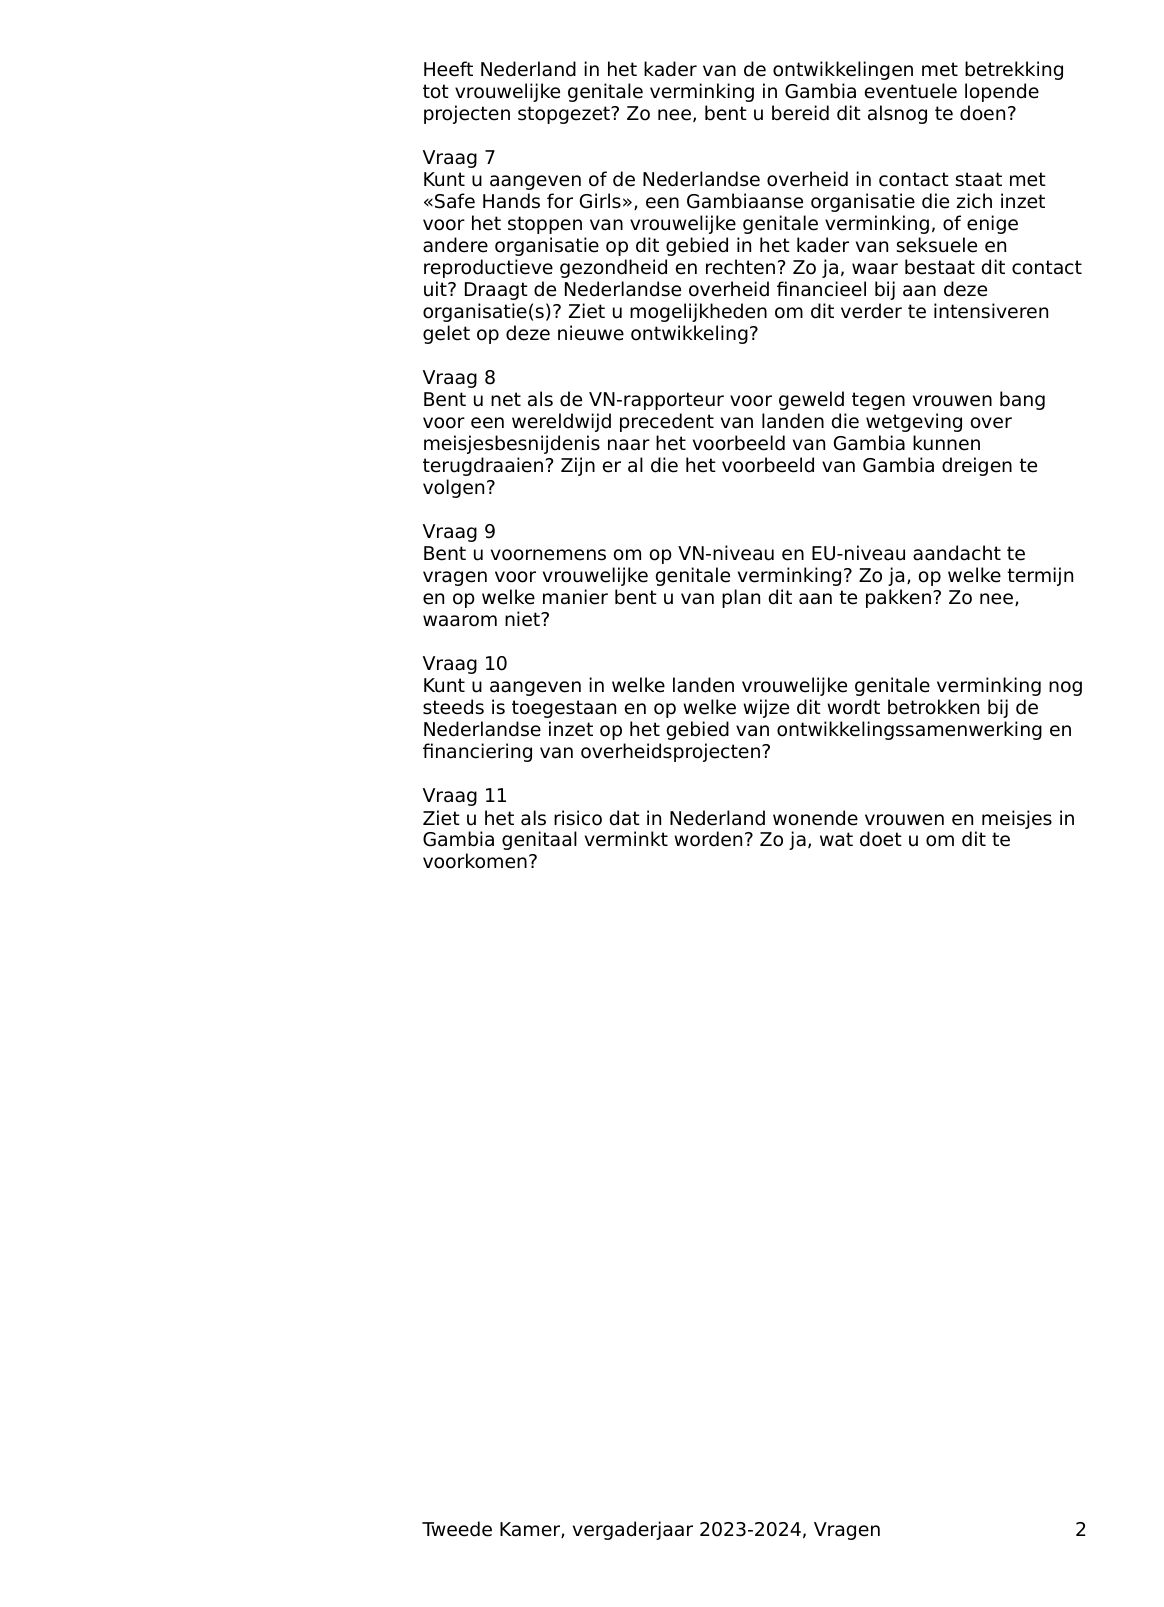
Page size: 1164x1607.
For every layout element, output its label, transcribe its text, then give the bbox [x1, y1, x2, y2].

text Bent u net als de VN-rapporteur voor geweld tegen vrouwen bang voor een wereldwijd precedent van landen die wetgeving over meisjesbesnijdenis naar het voorbeeld van Gambia kunnen terugdraaien? Zijn er al die het voorbeeld van Gambia dreigen te volgen? [422, 389, 1087, 499]
text Heeft Nederland in het kader van de ontwikkelingen met betrekking tot vrouwelijke genitale verminking in Gambia eventuele lopende projecten stopgezet? Zo nee, bent u bereid dit alsnog te doen? [422, 59, 1087, 125]
text Kunt u aangeven of de Nederlandse overheid in contact staat met «Safe Hands for Girls», een Gambiaanse organisatie die zich inzet voor het stoppen van vrouwelijke genitale verminking, of enige andere organisatie op dit gebied in het kader van seksuele en reproductieve gezondheid en rechten? Zo ja, waar bestaat dit contact uit? Draagt de Nederlandse overheid financieel bij aan deze organisatie(s)? Ziet u mogelijkheden om dit verder te intensiveren gelet op deze nieuwe ontwikkeling? [422, 169, 1087, 345]
text Kunt u aangeven in welke landen vrouwelijke genitale verminking nog steeds is toegestaan en op welke wijze dit wordt betrokken bij de Nederlandse inzet op het gebied van ontwikkelingssamenwerking en financiering van overheidsprojecten? [422, 675, 1087, 763]
text Vraag 10 [422, 653, 1087, 675]
text Vraag 8 [422, 367, 1087, 389]
text Bent u voornemens om op VN-niveau en EU-niveau aandacht te vragen voor vrouwelijke genitale verminking? Zo ja, op welke termijn en op welke manier bent u van plan dit aan te pakken? Zo nee, waarom niet? [422, 543, 1087, 631]
text Vraag 9 [422, 521, 1087, 543]
text Vraag 11 [422, 785, 1087, 807]
text Vraag 7 [422, 147, 1087, 169]
text Ziet u het als risico dat in Nederland wonende vrouwen en meisjes in Gambia genitaal verminkt worden? Zo ja, wat doet u om dit te voorkomen? [422, 807, 1087, 873]
